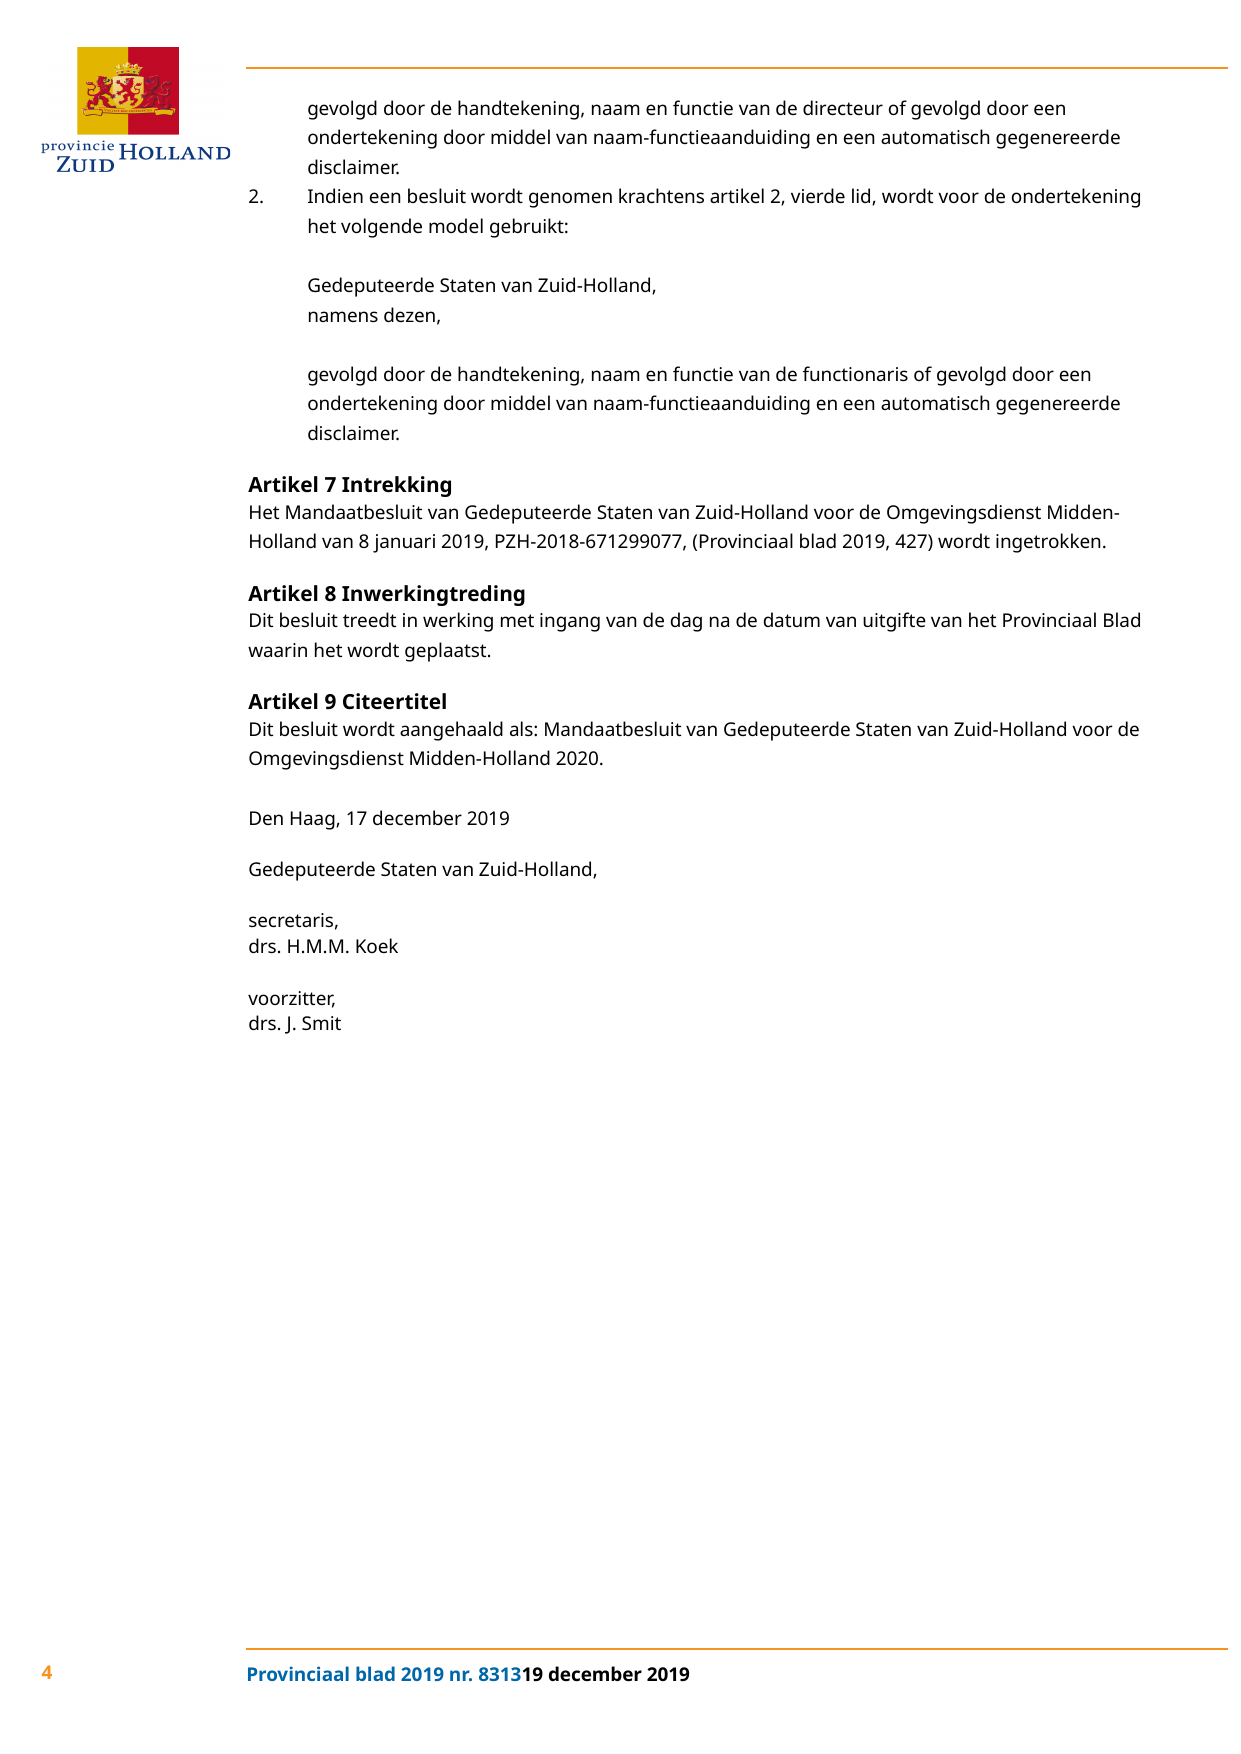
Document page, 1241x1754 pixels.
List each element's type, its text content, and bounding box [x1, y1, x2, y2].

picture [41, 47, 231, 172]
text Dit besluit wordt aangehaald als: Mandaatbesluit van Gedeputeerde Staten van Zuid-Holland voor de Omgevingsdienst Midden-Holland 2020. [248, 716, 1152, 771]
text Den Haag, 17 december 2019 [248, 805, 1152, 830]
text Artikel 8 Inwerkingtreding [248, 579, 1152, 607]
list gevolgd door de handtekening, naam en functie van de functionaris of gevolgd door een ondertekening door middel van naam-functieaanduiding en een automatisch gegenereerde disclaimer. [248, 361, 1152, 446]
text drs. J. Smit [248, 1011, 1152, 1036]
text voorzitter, [248, 985, 1152, 1011]
text drs. H.M.M. Koek [248, 933, 1152, 959]
list namens dezen, [248, 302, 1152, 328]
text Dit besluit treedt in werking met ingang van de dag na de datum van uitgifte van het Provinciaal Blad waarin het wordt geplaatst. [248, 607, 1152, 663]
list gevolgd door de handtekening, naam en functie van de directeur of gevolgd door een ondertekening door middel van naam-functieaanduiding en een automatisch gegenereerde disclaimer. [248, 95, 1152, 180]
list Gedeputeerde Staten van Zuid-Holland, [248, 272, 1152, 298]
text Gedeputeerde Staten van Zuid-Holland, [248, 856, 1152, 882]
text Het Mandaatbesluit van Gedeputeerde Staten van Zuid-Holland voor de Omgevingsdienst Midden-Holland van 8 januari 2019, PZH-2018-671299077, (Provinciaal blad 2019, 427) wordt ingetrokken. [248, 499, 1152, 554]
text secretaris, [248, 908, 1152, 933]
list Indien een besluit wordt genomen krachtens artikel 2, vierde lid, wordt voor de ondertekening het volgende model gebruikt: [248, 183, 1152, 239]
text Artikel 7 Intrekking [248, 471, 1152, 499]
text Artikel 9 Citeertitel [248, 687, 1152, 716]
